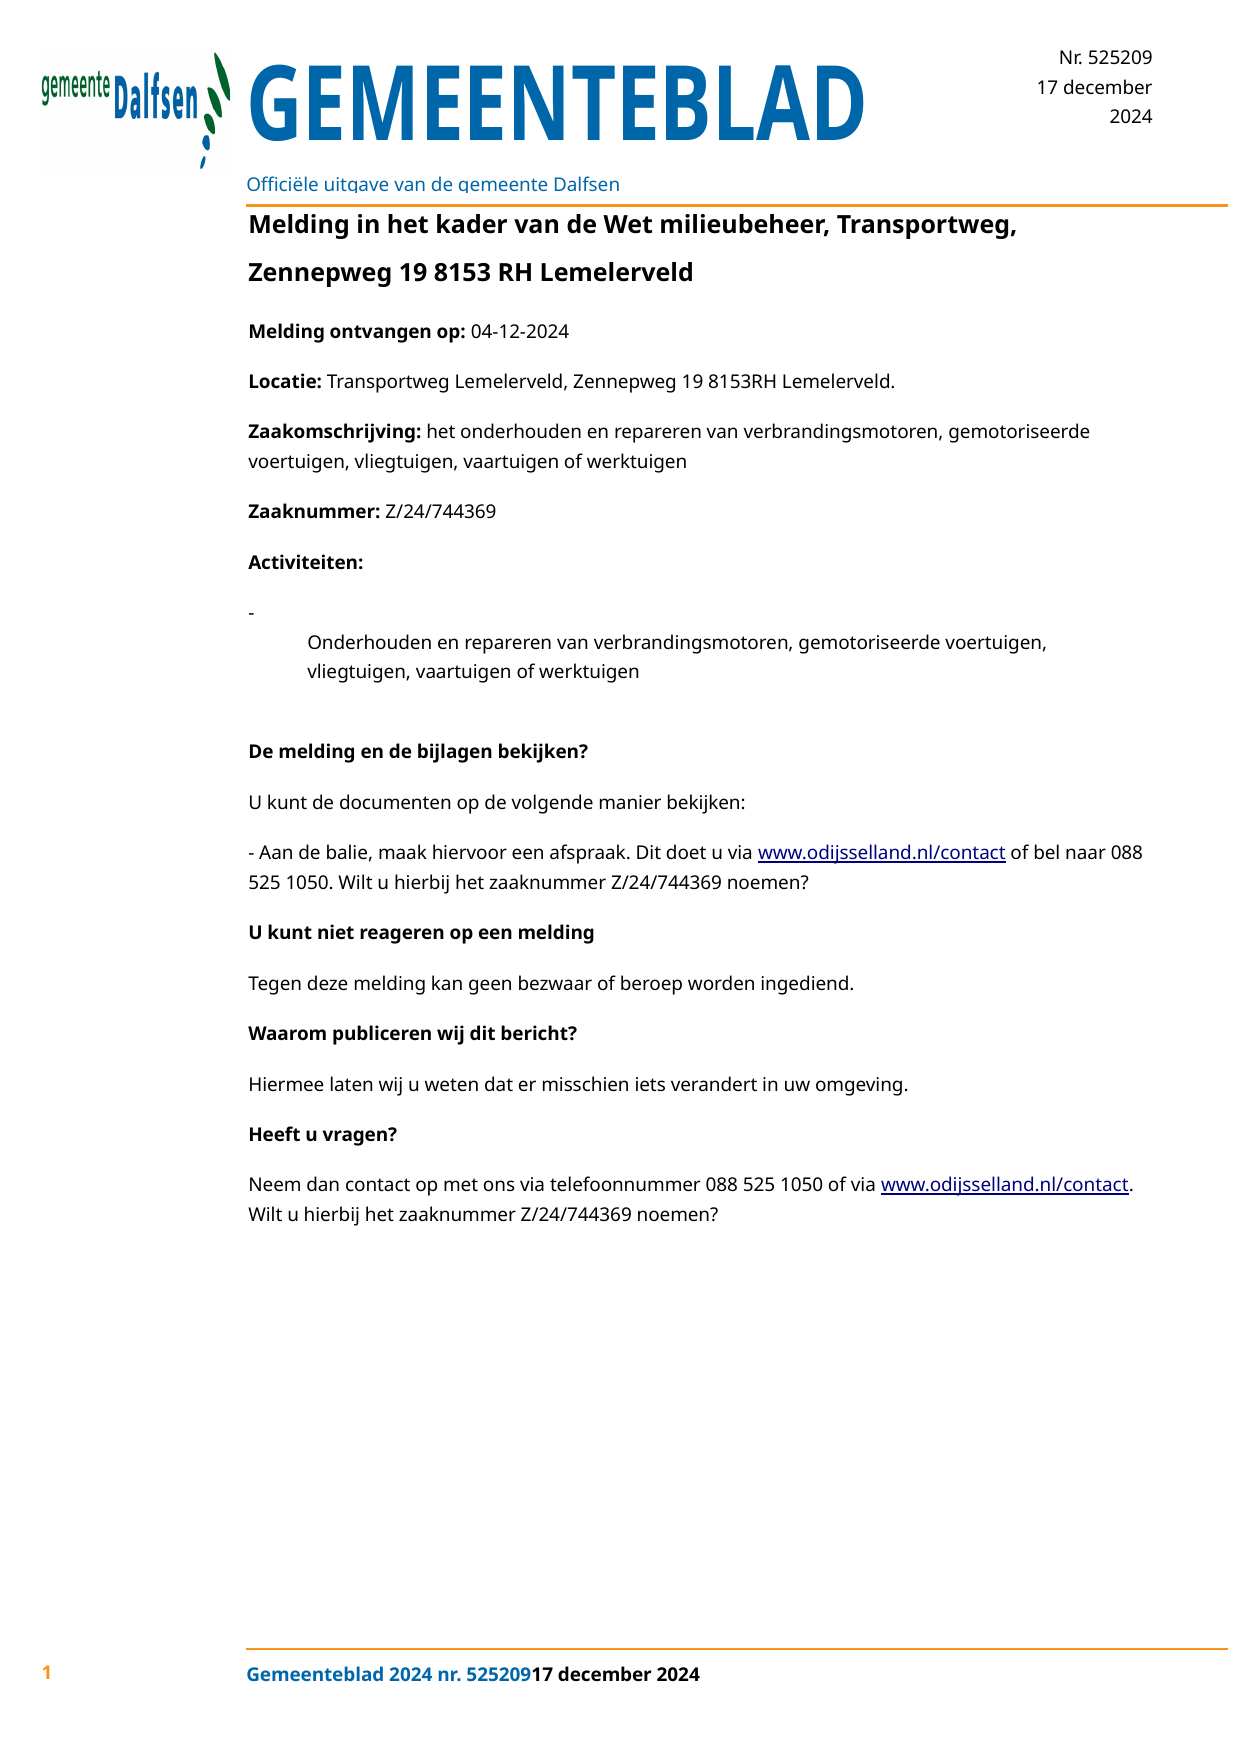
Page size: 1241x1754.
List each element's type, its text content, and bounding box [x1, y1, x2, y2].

text U kunt niet reageren op een melding [248, 919, 1152, 945]
text Waarom publiceren wij dit bericht? [248, 1020, 1152, 1046]
text Zaaknummer: Z/24/744369 [248, 499, 1152, 524]
text Tegen deze melding kan geen bezwaar of beroep worden ingediend. [248, 970, 1152, 996]
text Neem dan contact op met ons via telefoonnummer 088 525 1050 of via www.odijsselland.nl/contact. Wilt u hierbij het zaaknummer Z/24/744369 noemen? [248, 1172, 1152, 1227]
text Activiteiten: [248, 549, 1152, 575]
list Onderhouden en repareren van verbrandingsmotoren, gemotoriseerde voertuigen, vliegtuigen, vaartuigen of werktuigen [248, 629, 1152, 684]
text Heeft u vragen? [248, 1121, 1152, 1147]
text U kunt de documenten op de volgende manier bekijken: [248, 789, 1152, 815]
text Melding ontvangen op: 04-12-2024 [248, 318, 1152, 344]
text De melding en de bijlagen bekijken? [248, 739, 1152, 764]
text Hiermee laten wij u weten dat er misschien iets verandert in uw omgeving. [248, 1071, 1152, 1097]
text Locatie: Transportweg Lemelerveld, Zennepweg 19 8153RH Lemelerveld. [248, 368, 1152, 394]
text Zaakomschrijving: het onderhouden en repareren van verbrandingsmotoren, gemotoriseerde voertuigen, vliegtuigen, vaartuigen of werktuigen [248, 419, 1152, 474]
text Melding in het kader van de Wet milieubeheer, Transportweg, Zennepweg 19 8153 RH Lemelerveld [248, 207, 1152, 288]
picture [41, 47, 231, 172]
text - Aan de balie, maak hiervoor een afspraak. Dit doet u via www.odijsselland.nl/contact of bel naar 088 525 1050. Wilt u hierbij het zaaknummer Z/24/744369 noemen? [248, 839, 1152, 895]
